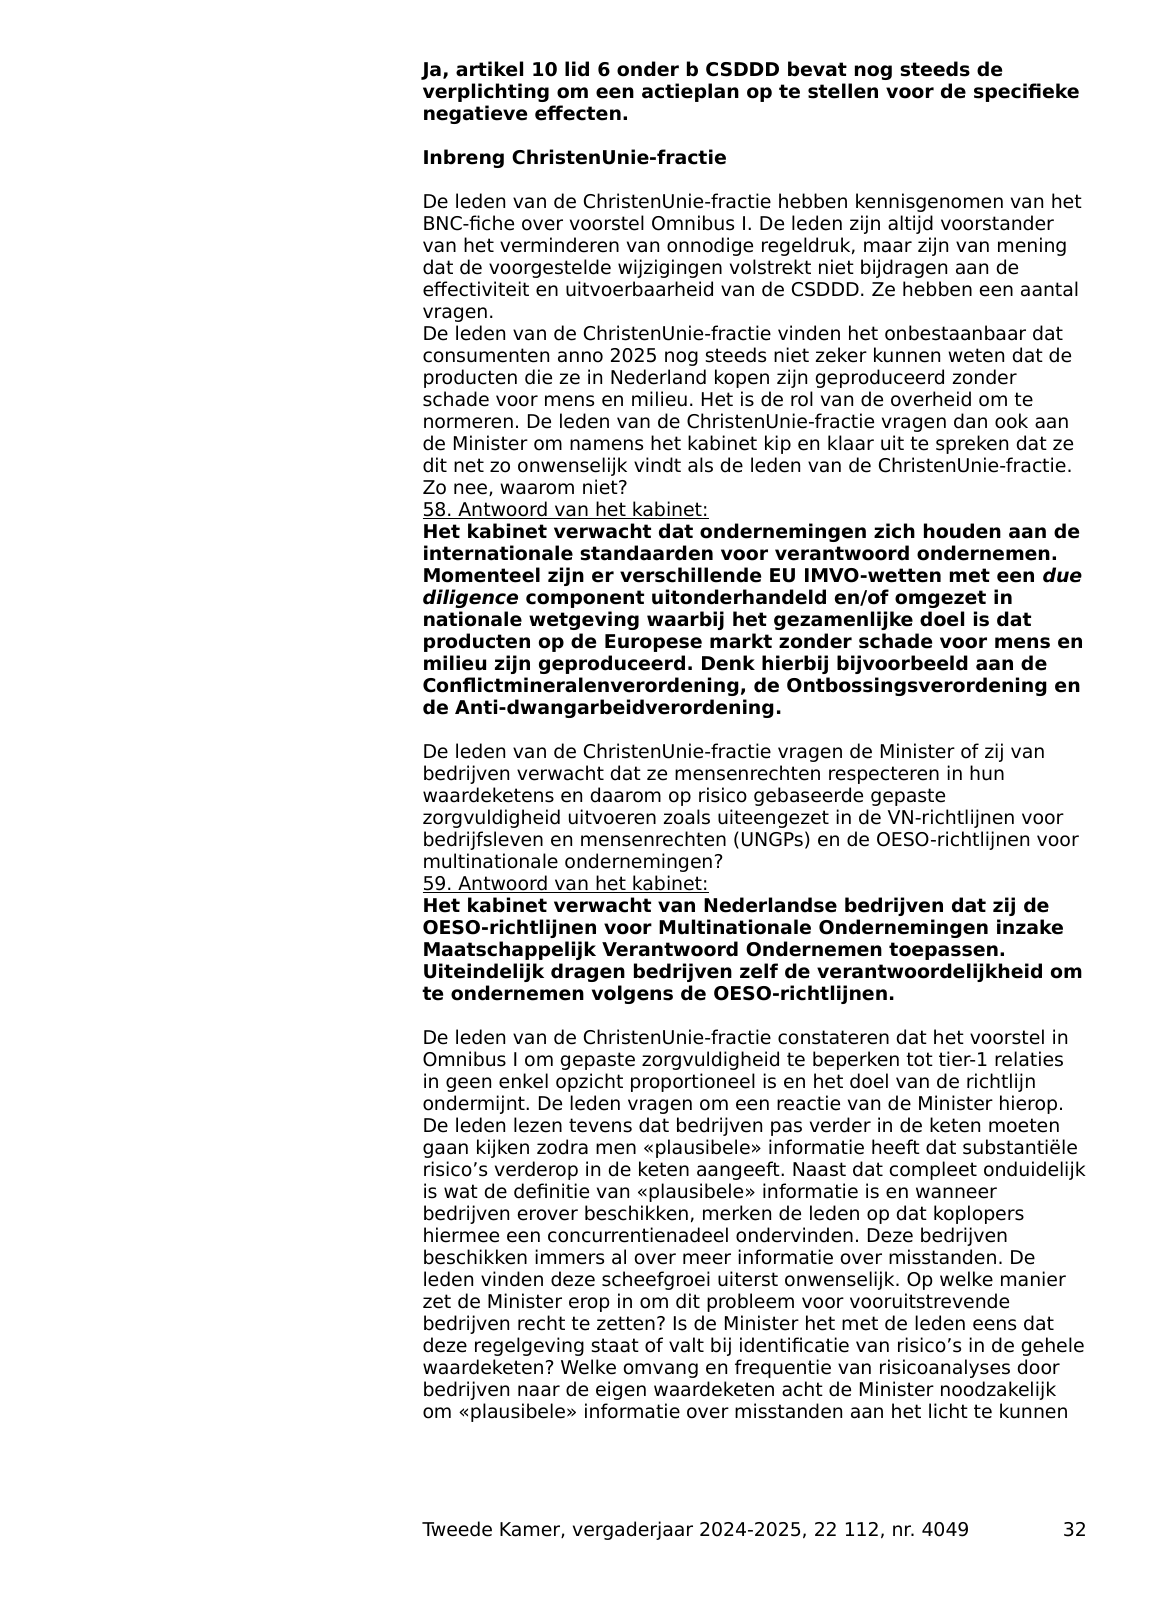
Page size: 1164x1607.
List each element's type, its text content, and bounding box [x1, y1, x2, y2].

text 58. Antwoord van het kabinet: [422, 499, 1087, 521]
text Het kabinet verwacht dat ondernemingen zich houden aan de internationale standaarden voor verantwoord ondernemen. Momenteel zijn er verschillende EU IMVO-wetten met een due diligence component uitonderhandeld en/of omgezet in nationale wetgeving waarbij het gezamenlijke doel is dat producten op de Europese markt zonder schade voor mens en milieu zijn geproduceerd. Denk hierbij bijvoorbeeld aan de Conflictmineralenverordening, de Ontbossingsverordening en de Anti-dwangarbeidverordening. [422, 521, 1087, 719]
text Ja, artikel 10 lid 6 onder b CSDDD bevat nog steeds de verplichting om een actieplan op te stellen voor de specifieke negatieve effecten. [422, 59, 1087, 125]
text De leden van de ChristenUnie-fractie vragen de Minister of zij van bedrijven verwacht dat ze mensenrechten respecteren in hun waardeketens en daarom op risico gebaseerde gepaste zorgvuldigheid uitvoeren zoals uiteengezet in de VN-richtlijnen voor bedrijfsleven en mensenrechten (UNGPs) en de OESO-richtlijnen voor multinationale ondernemingen? [422, 741, 1087, 873]
text 59. Antwoord van het kabinet: [422, 873, 1087, 895]
text De leden van de ChristenUnie-fractie vinden het onbestaanbaar dat consumenten anno 2025 nog steeds niet zeker kunnen weten dat de producten die ze in Nederland kopen zijn geproduceerd zonder schade voor mens en milieu. Het is de rol van de overheid om te normeren. De leden van de ChristenUnie-fractie vragen dan ook aan de Minister om namens het kabinet kip en klaar uit te spreken dat ze dit net zo onwenselijk vindt als de leden van de ChristenUnie-fractie. Zo nee, waarom niet? [422, 323, 1087, 499]
text Het kabinet verwacht van Nederlandse bedrijven dat zij de OESO-richtlijnen voor Multinationale Ondernemingen inzake Maatschappelijk Verantwoord Ondernemen toepassen. Uiteindelijk dragen bedrijven zelf de verantwoordelijkheid om te ondernemen volgens de OESO-richtlijnen. [422, 895, 1087, 1005]
text De leden van de ChristenUnie-fractie constateren dat het voorstel in Omnibus I om gepaste zorgvuldigheid te beperken tot tier-1 relaties in geen enkel opzicht proportioneel is en het doel van de richtlijn ondermijnt. De leden vragen om een reactie van de Minister hierop. De leden lezen tevens dat bedrijven pas verder in de keten moeten gaan kijken zodra men «plausibele» informatie heeft dat substantiële risico’s verderop in de keten aangeeft. Naast dat compleet onduidelijk is wat de definitie van «plausibele» informatie is en wanneer bedrijven erover beschikken, merken de leden op dat koplopers hiermee een concurrentienadeel ondervinden. Deze bedrijven beschikken immers al over meer informatie over misstanden. De leden vinden deze scheefgroei uiterst onwenselijk. Op welke manier zet de Minister erop in om dit probleem voor vooruitstrevende bedrijven recht te zetten? Is de Minister het met de leden eens dat deze regelgeving staat of valt bij identificatie van risico’s in de gehele waardeketen? Welke omvang en frequentie van risicoanalyses door bedrijven naar de eigen waardeketen acht de Minister noodzakelijk om «plausibele» informatie over misstanden aan het licht te kunnen [422, 1027, 1087, 1423]
subtitle Inbreng ChristenUnie-fractie [422, 147, 1087, 169]
text De leden van de ChristenUnie-fractie hebben kennisgenomen van het BNC-fiche over voorstel Omnibus I. De leden zijn altijd voorstander van het verminderen van onnodige regeldruk, maar zijn van mening dat de voorgestelde wijzigingen volstrekt niet bijdragen aan de effectiviteit en uitvoerbaarheid van de CSDDD. Ze hebben een aantal vragen. [422, 191, 1087, 323]
